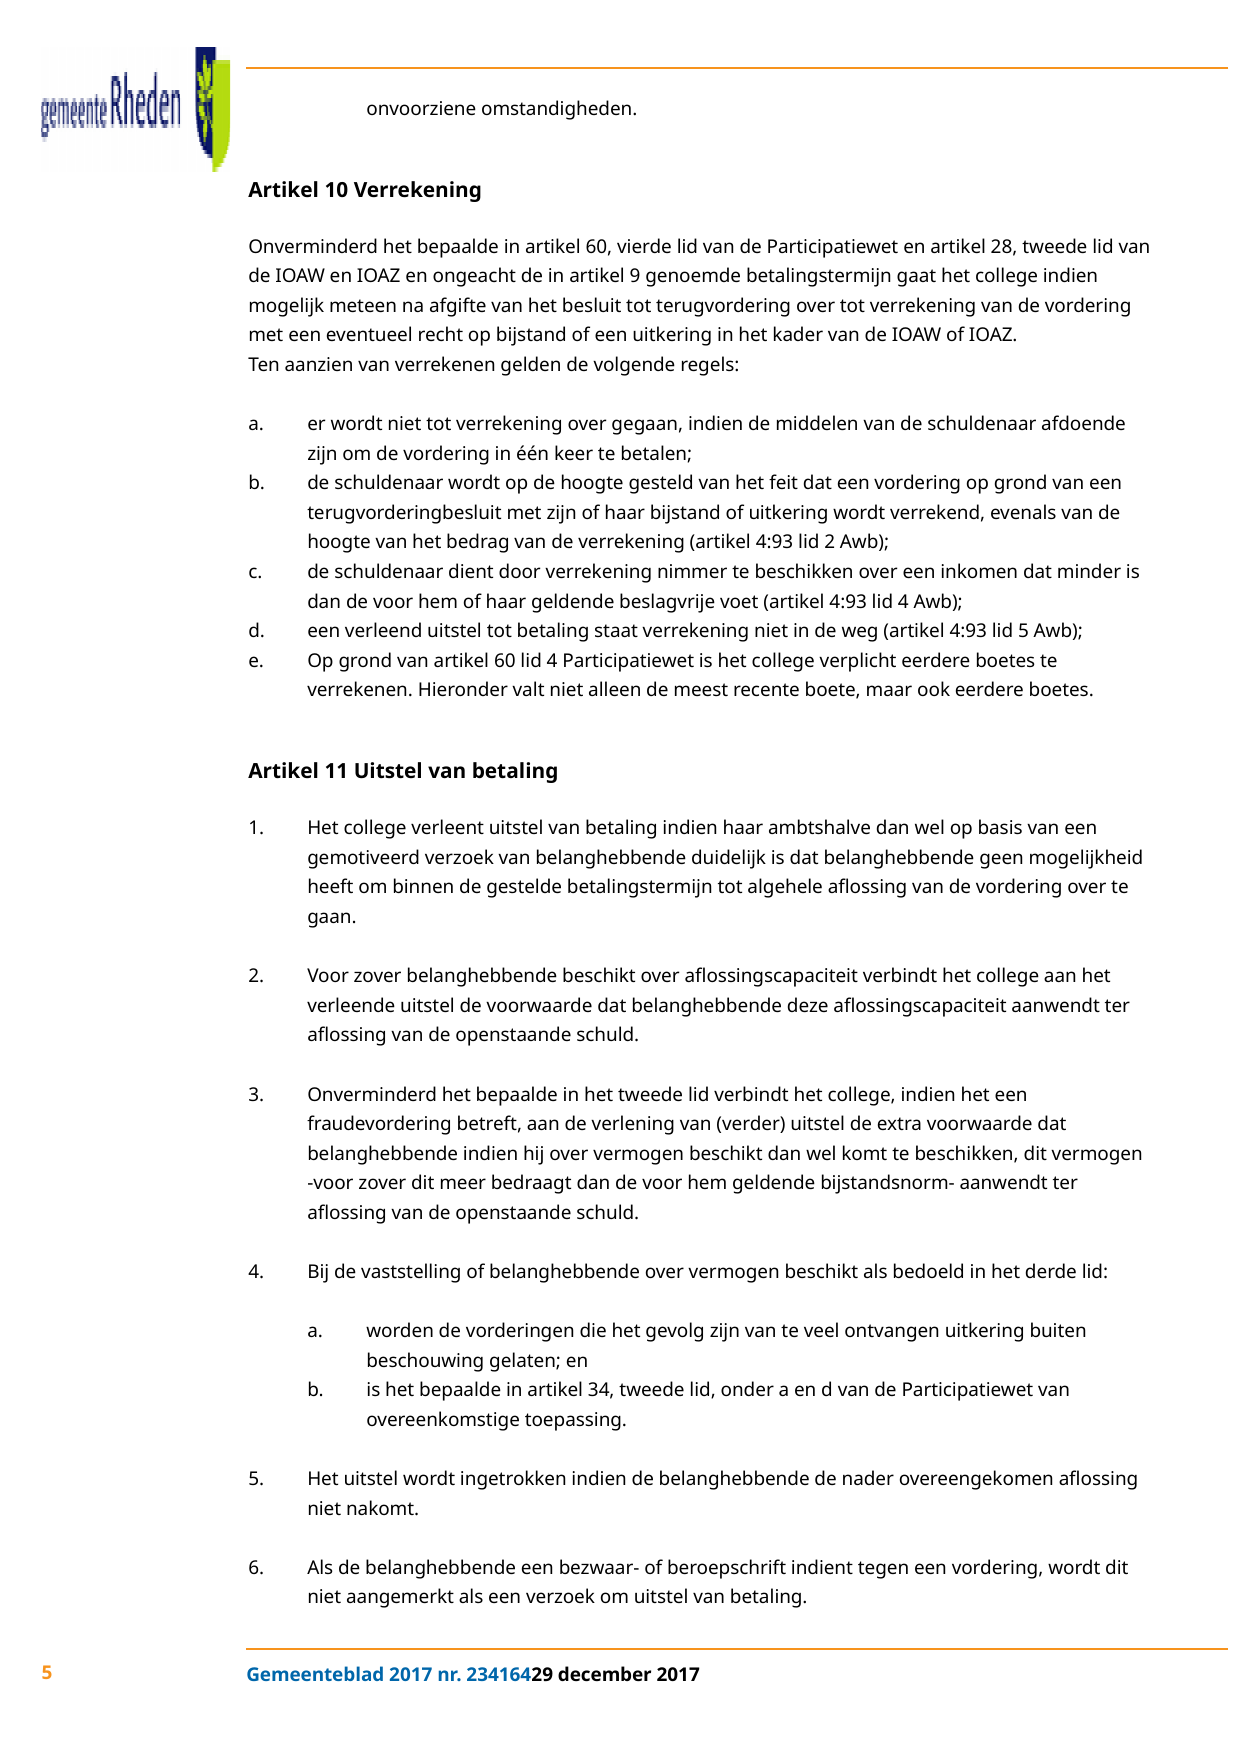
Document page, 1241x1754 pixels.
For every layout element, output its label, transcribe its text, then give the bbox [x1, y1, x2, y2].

text Onverminderd het bepaalde in artikel 60, vierde lid van de Participatiewet en artikel 28, tweede lid van de IOAW en IOAZ en ongeacht de in artikel 9 genoemde betalingstermijn gaat het college indien mogelijk meteen na afgifte van het besluit tot terugvordering over tot verrekening van de vordering met een eventueel recht op bijstand of een uitkering in het kader van de IOAW of IOAZ. [248, 233, 1152, 347]
list worden de vorderingen die het gevolg zijn van te veel ontvangen uitkering buiten beschouwing gelaten; en [307, 1317, 1152, 1373]
list Het college verleent uitstel van betaling indien haar ambtshalve dan wel op basis van een gemotiveerd verzoek van belanghebbende duidelijk is dat belanghebbende geen mogelijkheid heeft om binnen de gestelde betalingstermijn tot algehele aflossing van de vordering over te gaan. [248, 814, 1152, 929]
text Artikel 11 Uitstel van betaling [248, 757, 1152, 785]
list Het uitstel wordt ingetrokken indien de belanghebbende de nader overeengekomen aflossing niet nakomt. [248, 1465, 1152, 1521]
list er wordt niet tot verrekening over gegaan, indien de middelen van de schuldenaar afdoende zijn om de vordering in één keer te betalen; [248, 410, 1152, 466]
list de schuldenaar wordt op de hoogte gesteld van het feit dat een vordering op grond van een terugvorderingbesluit met zijn of haar bijstand of uitkering wordt verrekend, evenals van de hoogte van het bedrag van de verrekening (artikel 4:93 lid 2 Awb); [248, 469, 1152, 554]
list de schuldenaar dient door verrekening nimmer te beschikken over een inkomen dat minder is dan de voor hem of haar geldende beslagvrije voet (artikel 4:93 lid 4 Awb); [248, 558, 1152, 613]
list Onverminderd het bepaalde in het tweede lid verbindt het college, indien het een fraudevordering betreft, aan de verlening van (verder) uitstel de extra voorwaarde dat belanghebbende indien hij over vermogen beschikt dan wel komt te beschikken, dit vermogen -voor zover dit meer bedraagt dan de voor hem geldende bijstandsnorm- aanwendt ter aflossing van de openstaande schuld. [248, 1081, 1152, 1225]
text Artikel 10 Verrekening [248, 175, 1152, 203]
picture [41, 47, 231, 172]
list Op grond van artikel 60 lid 4 Participatiewet is het college verplicht eerdere boetes te verrekenen. Hieronder valt niet alleen de meest recente boete, maar ook eerdere boetes. [248, 647, 1152, 702]
list Voor zover belanghebbende beschikt over aflossingscapaciteit verbindt het college aan het verleende uitstel de voorwaarde dat belanghebbende deze aflossingscapaciteit aanwendt ter aflossing van de openstaande schuld. [248, 962, 1152, 1047]
list een verleend uitstel tot betaling staat verrekening niet in de weg (artikel 4:93 lid 5 Awb); [248, 617, 1152, 643]
list Bij de vaststelling of belanghebbende over vermogen beschikt als bedoeld in het derde lid: [248, 1258, 1152, 1284]
list onvoorziene omstandigheden. [307, 95, 1152, 121]
text Ten aanzien van verrekenen gelden de volgende regels: [248, 351, 1152, 377]
list Als de belanghebbende een bezwaar- of beroepschrift indient tegen een vordering, wordt dit niet aangemerkt als een verzoek om uitstel van betaling. [248, 1554, 1152, 1609]
list is het bepaalde in artikel 34, tweede lid, onder a en d van de Participatiewet van overeenkomstige toepassing. [307, 1377, 1152, 1432]
